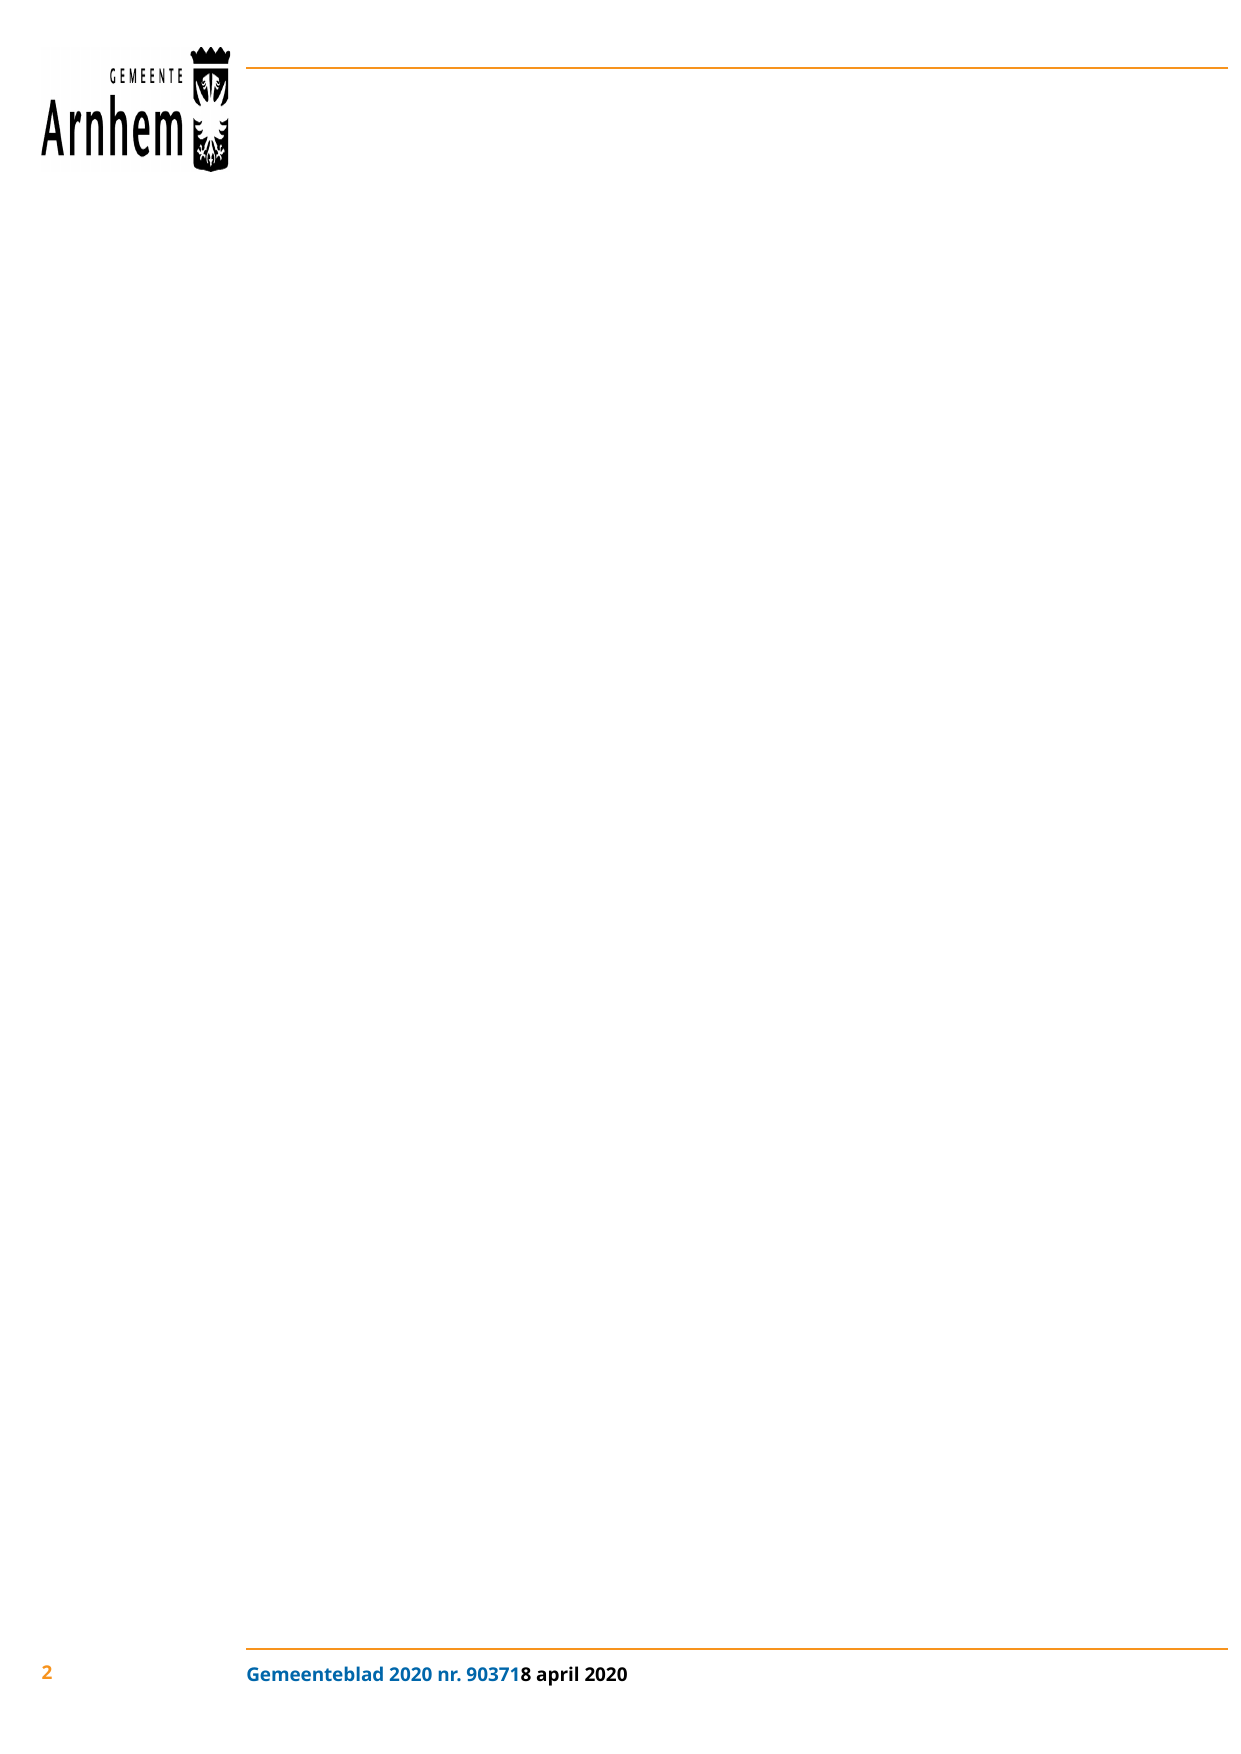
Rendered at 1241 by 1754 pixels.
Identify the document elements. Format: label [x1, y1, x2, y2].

picture [41, 47, 231, 172]
